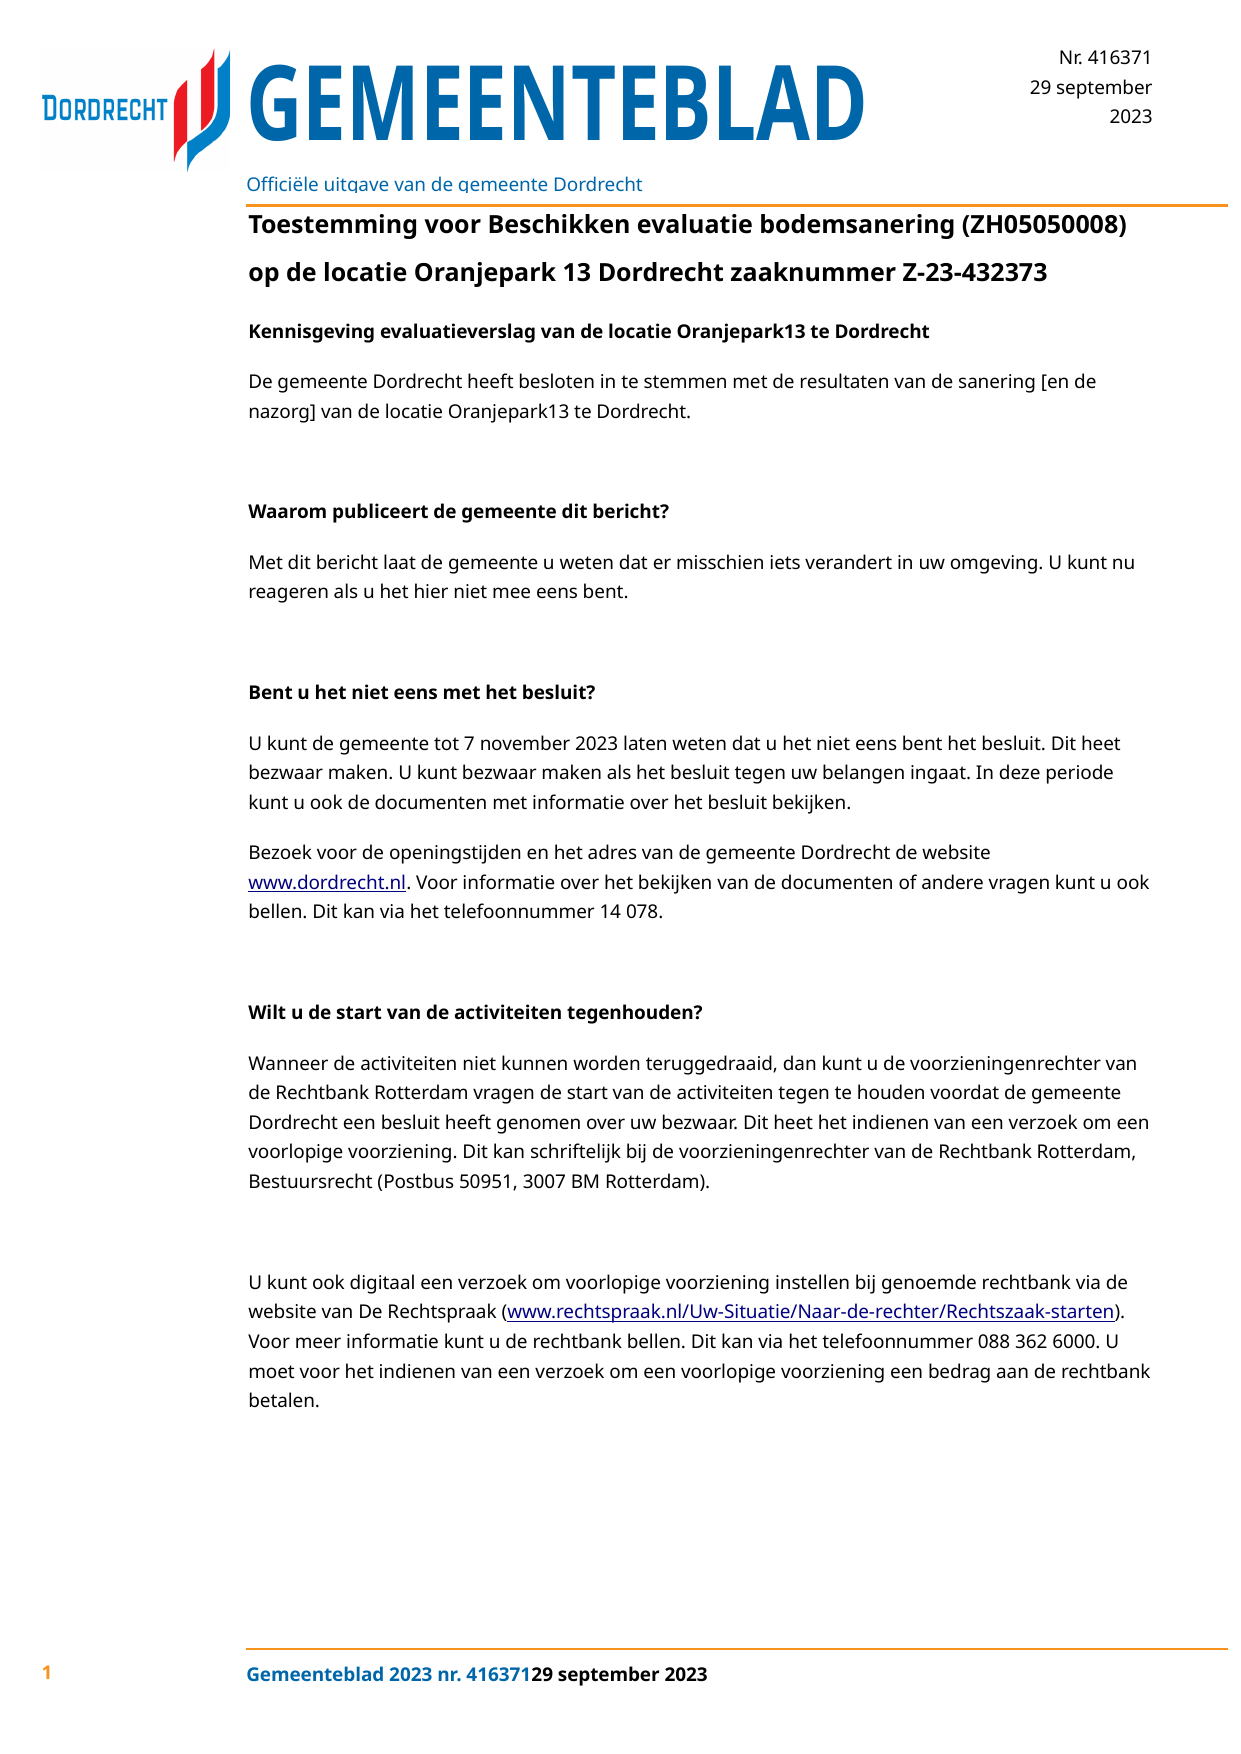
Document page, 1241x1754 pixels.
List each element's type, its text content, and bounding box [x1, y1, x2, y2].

text Bent u het niet eens met het besluit? [248, 679, 1152, 705]
text De gemeente Dordrecht heeft besloten in te stemmen met de resultaten van de sanering [en de nazorg] van de locatie Oranjepark13 te Dordrecht. [248, 368, 1152, 424]
text Bezoek voor de openingstijden en het adres van de gemeente Dordrecht de website www.dordrecht.nl. Voor informatie over het bekijken van de documenten of andere vragen kunt u ook bellen. Dit kan via het telefoonnummer 14 078. [248, 839, 1152, 924]
picture [41, 47, 231, 172]
text Kennisgeving evaluatieverslag van de locatie Oranjepark13 te Dordrecht [248, 318, 1152, 344]
text Waarom publiceert de gemeente dit bericht? [248, 499, 1152, 524]
text Met dit bericht laat de gemeente u weten dat er misschien iets verandert in uw omgeving. U kunt nu reageren als u het hier niet mee eens bent. [248, 549, 1152, 604]
text U kunt ook digitaal een verzoek om voorlopige voorziening instellen bij genoemde rechtbank via de website van De Rechtspraak (www.rechtspraak.nl/Uw-Situatie/Naar-de-rechter/Rechtszaak-starten). Voor meer informatie kunt u de rechtbank bellen. Dit kan via het telefoonnummer 088 362 6000. U moet voor het indienen van een verzoek om een voorlopige voorziening een bedrag aan de rechtbank betalen. [248, 1269, 1152, 1413]
text Toestemming voor Beschikken evaluatie bodemsanering (ZH05050008) op de locatie Oranjepark 13 Dordrecht zaaknummer Z-23-432373 [248, 207, 1152, 288]
text Wanneer de activiteiten niet kunnen worden teruggedraaid, dan kunt u de voorzieningenrechter van de Rechtbank Rotterdam vragen de start van de activiteiten tegen te houden voordat de gemeente Dordrecht een besluit heeft genomen over uw bezwaar. Dit heet het indienen van een verzoek om een voorlopige voorziening. Dit kan schriftelijk bij de voorzieningenrechter van de Rechtbank Rotterdam, Bestuursrecht (Postbus 50951, 3007 BM Rotterdam). [248, 1050, 1152, 1194]
text U kunt de gemeente tot 7 november 2023 laten weten dat u het niet eens bent het besluit. Dit heet bezwaar maken. U kunt bezwaar maken als het besluit tegen uw belangen ingaat. In deze periode kunt u ook de documenten met informatie over het besluit bekijken. [248, 730, 1152, 815]
text Wilt u de start van de activiteiten tegenhouden? [248, 999, 1152, 1025]
